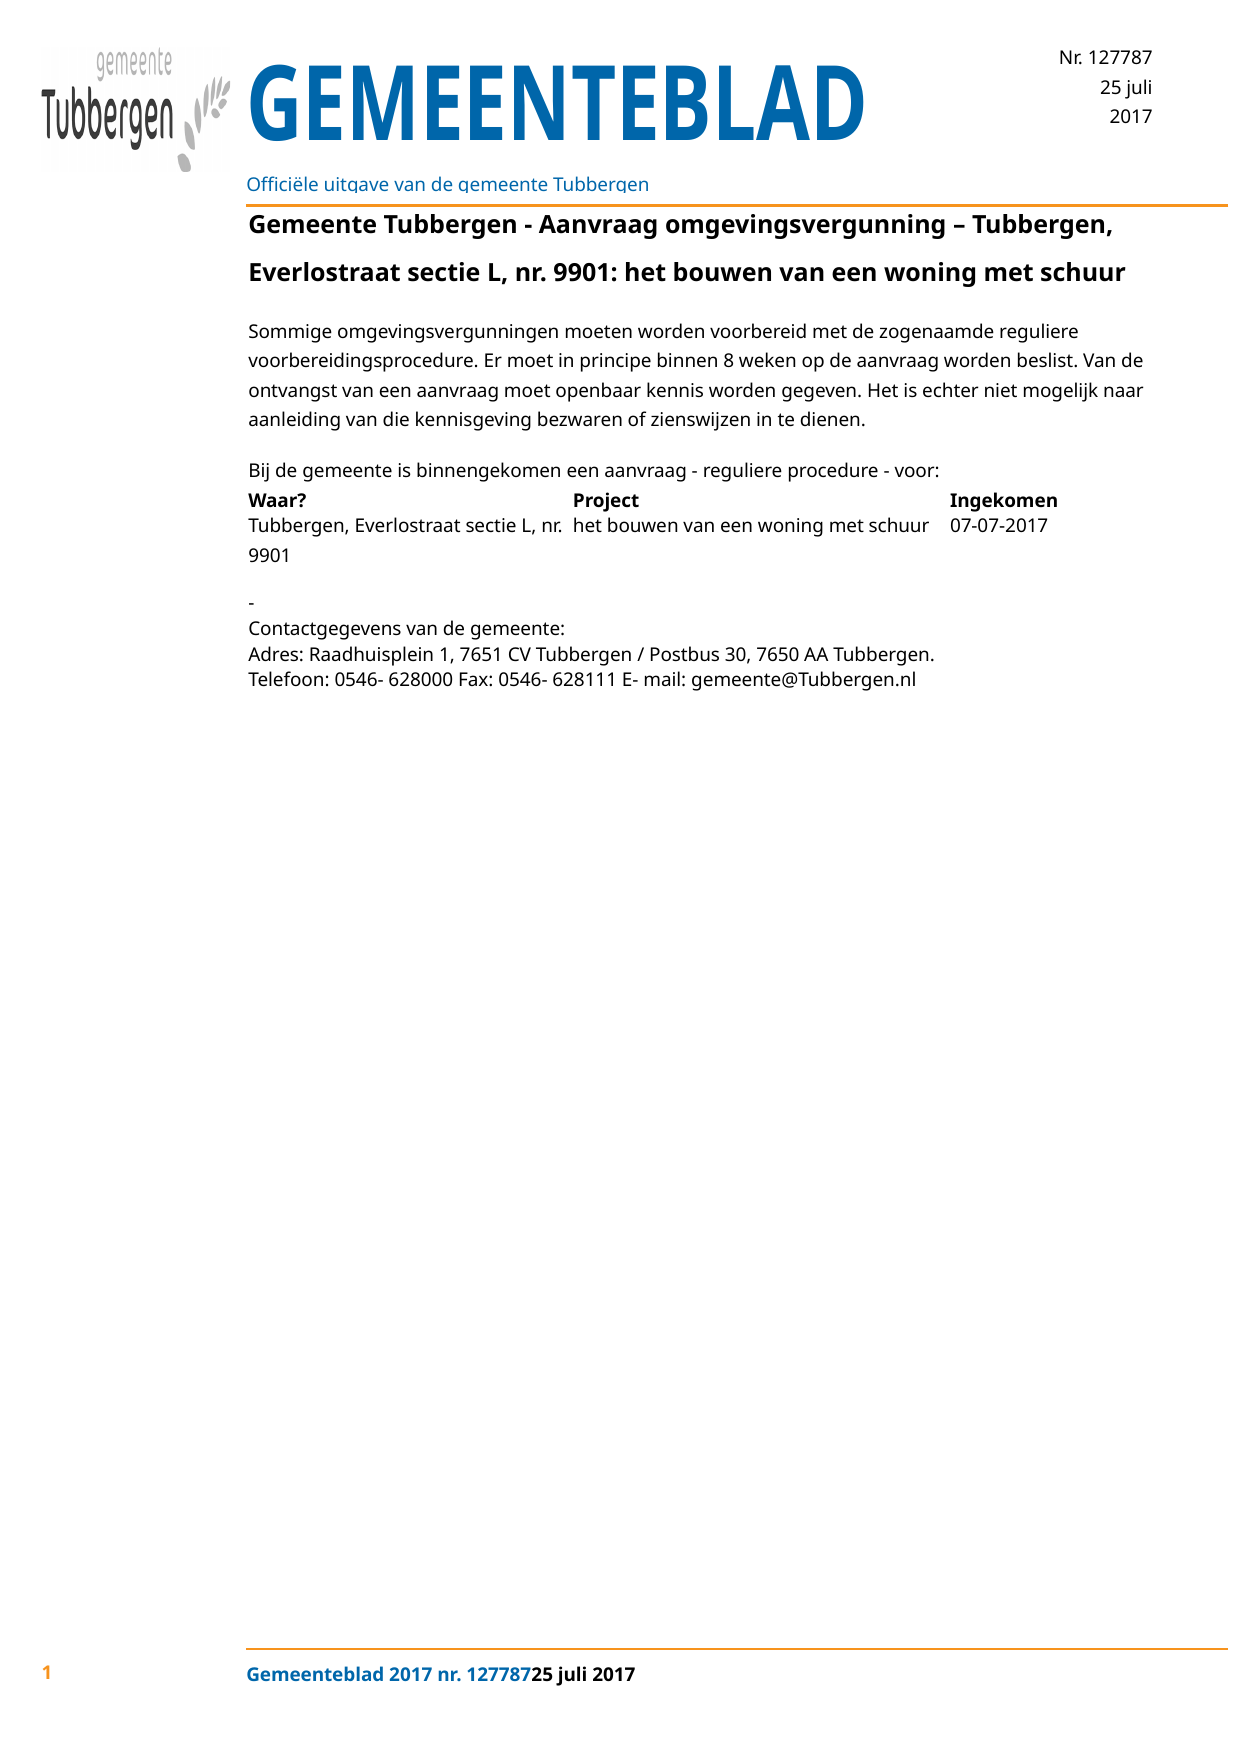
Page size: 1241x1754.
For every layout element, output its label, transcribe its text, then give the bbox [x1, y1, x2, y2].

text Sommige omgevingsvergunningen moeten worden voorbereid met de zogenaamde reguliere voorbereidingsprocedure. Er moet in principe binnen 8 weken op de aanvraag worden beslist. Van de ontvangst van een aanvraag moet openbaar kennis worden gegeven. Het is echter niet mogelijk naar aanleiding van die kennisgeving bezwaren of zienswijzen in te dienen. [248, 318, 1152, 432]
table_header Ingekomen [950, 487, 1152, 512]
text Contactgegevens van de gemeente: [248, 615, 1152, 641]
picture [41, 47, 231, 172]
table_cell 07-07-2017 [950, 513, 1152, 568]
text Bij de gemeente is binnengekomen een aanvraag - reguliere procedure - voor: [248, 457, 1152, 483]
text Adres: Raadhuisplein 1, 7651 CV Tubbergen / Postbus 30, 7650 AA Tubbergen. [248, 641, 1152, 666]
text Telefoon: 0546- 628000 Fax: 0546- 628111 E- mail: gemeente@Tubbergen.nl [248, 666, 1152, 692]
table_header Project [573, 487, 950, 512]
table_header Waar? [248, 487, 573, 512]
text Gemeente Tubbergen - Aanvraag omgevingsvergunning – Tubbergen, Everlostraat sectie L, nr. 9901: het bouwen van een woning met schuur [248, 207, 1152, 288]
table_cell Tubbergen, Everlostraat sectie L, nr. 9901 [248, 513, 573, 568]
text - [248, 589, 1152, 615]
table_cell het bouwen van een woning met schuur [573, 513, 950, 568]
